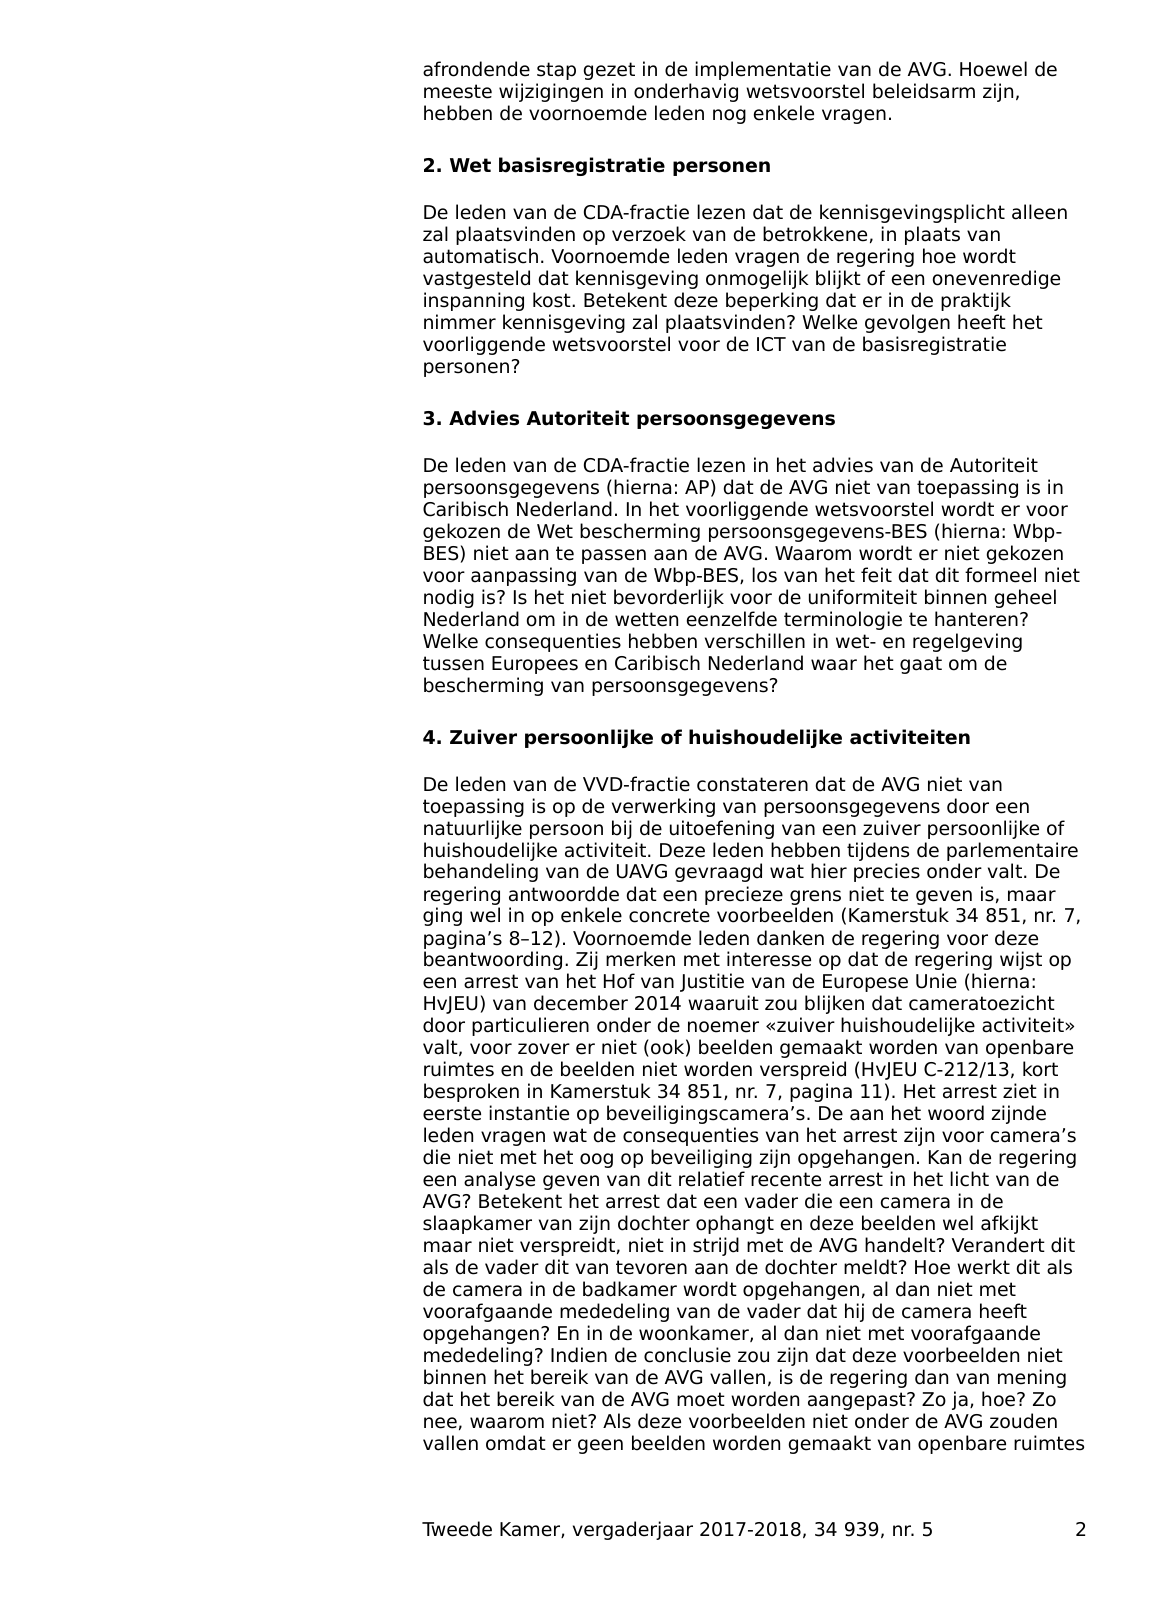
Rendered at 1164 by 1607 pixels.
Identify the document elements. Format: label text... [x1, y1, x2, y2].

text De leden van de VVD-fractie constateren dat de AVG niet van toepassing is op de verwerking van persoonsgegevens door een natuurlijke persoon bij de uitoefening van een zuiver persoonlijke of huishoudelijke activiteit. Deze leden hebben tijdens de parlementaire behandeling van de UAVG gevraagd wat hier precies onder valt. De regering antwoordde dat een precieze grens niet te geven is, maar ging wel in op enkele concrete voorbeelden (Kamerstuk 34 851, nr. 7, pagina’s 8–12). Voornoemde leden danken de regering voor deze beantwoording. Zij merken met interesse op dat de regering wijst op een arrest van het Hof van Justitie van de Europese Unie (hierna: HvJEU) van december 2014 waaruit zou blijken dat cameratoezicht door particulieren onder de noemer «zuiver huishoudelijke activiteit» valt, voor zover er niet (ook) beelden gemaakt worden van openbare ruimtes en de beelden niet worden verspreid (HvJEU C-212/13, kort besproken in Kamerstuk 34 851, nr. 7, pagina 11). Het arrest ziet in eerste instantie op beveiligingscamera’s. De aan het woord zijnde leden vragen wat de consequenties van het arrest zijn voor camera’s die niet met het oog op beveiliging zijn opgehangen. Kan de regering een analyse geven van dit relatief recente arrest in het licht van de AVG? Betekent het arrest dat een vader die een camera in de slaapkamer van zijn dochter ophangt en deze beelden wel afkijkt maar niet verspreidt, niet in strijd met de AVG handelt? Verandert dit als de vader dit van tevoren aan de dochter meldt? Hoe werkt dit als de camera in de badkamer wordt opgehangen, al dan niet met voorafgaande mededeling van de vader dat hij de camera heeft opgehangen? En in de woonkamer, al dan niet met voorafgaande mededeling? Indien de conclusie zou zijn dat deze voorbeelden niet binnen het bereik van de AVG vallen, is de regering dan van mening dat het bereik van de AVG moet worden aangepast? Zo ja, hoe? Zo nee, waarom niet? Als deze voorbeelden niet onder de AVG zouden vallen omdat er geen beelden worden gemaakt van openbare ruimtes [422, 773, 1087, 1455]
text afrondende stap gezet in de implementatie van de AVG. Hoewel de meeste wijzigingen in onderhavig wetsvoorstel beleidsarm zijn, hebben de voornoemde leden nog enkele vragen. [422, 59, 1087, 125]
subtitle 3. Advies Autoriteit persoonsgegevens [422, 408, 1087, 430]
text De leden van de CDA-fractie lezen in het advies van de Autoriteit persoonsgegevens (hierna: AP) dat de AVG niet van toepassing is in Caribisch Nederland. In het voorliggende wetsvoorstel wordt er voor gekozen de Wet bescherming persoonsgegevens-BES (hierna: Wbp-BES) niet aan te passen aan de AVG. Waarom wordt er niet gekozen voor aanpassing van de Wbp-BES, los van het feit dat dit formeel niet nodig is? Is het niet bevorderlijk voor de uniformiteit binnen geheel Nederland om in de wetten eenzelfde terminologie te hanteren? Welke consequenties hebben verschillen in wet- en regelgeving tussen Europees en Caribisch Nederland waar het gaat om de bescherming van persoonsgegevens? [422, 455, 1087, 697]
text De leden van de CDA-fractie lezen dat de kennisgevingsplicht alleen zal plaatsvinden op verzoek van de betrokkene, in plaats van automatisch. Voornoemde leden vragen de regering hoe wordt vastgesteld dat kennisgeving onmogelijk blijkt of een onevenredige inspanning kost. Betekent deze beperking dat er in de praktijk nimmer kennisgeving zal plaatsvinden? Welke gevolgen heeft het voorliggende wetsvoorstel voor de ICT van de basisregistratie personen? [422, 202, 1087, 378]
subtitle 2. Wet basisregistratie personen [422, 155, 1087, 177]
subtitle 4. Zuiver persoonlijke of huishoudelijke activiteiten [422, 727, 1087, 748]
